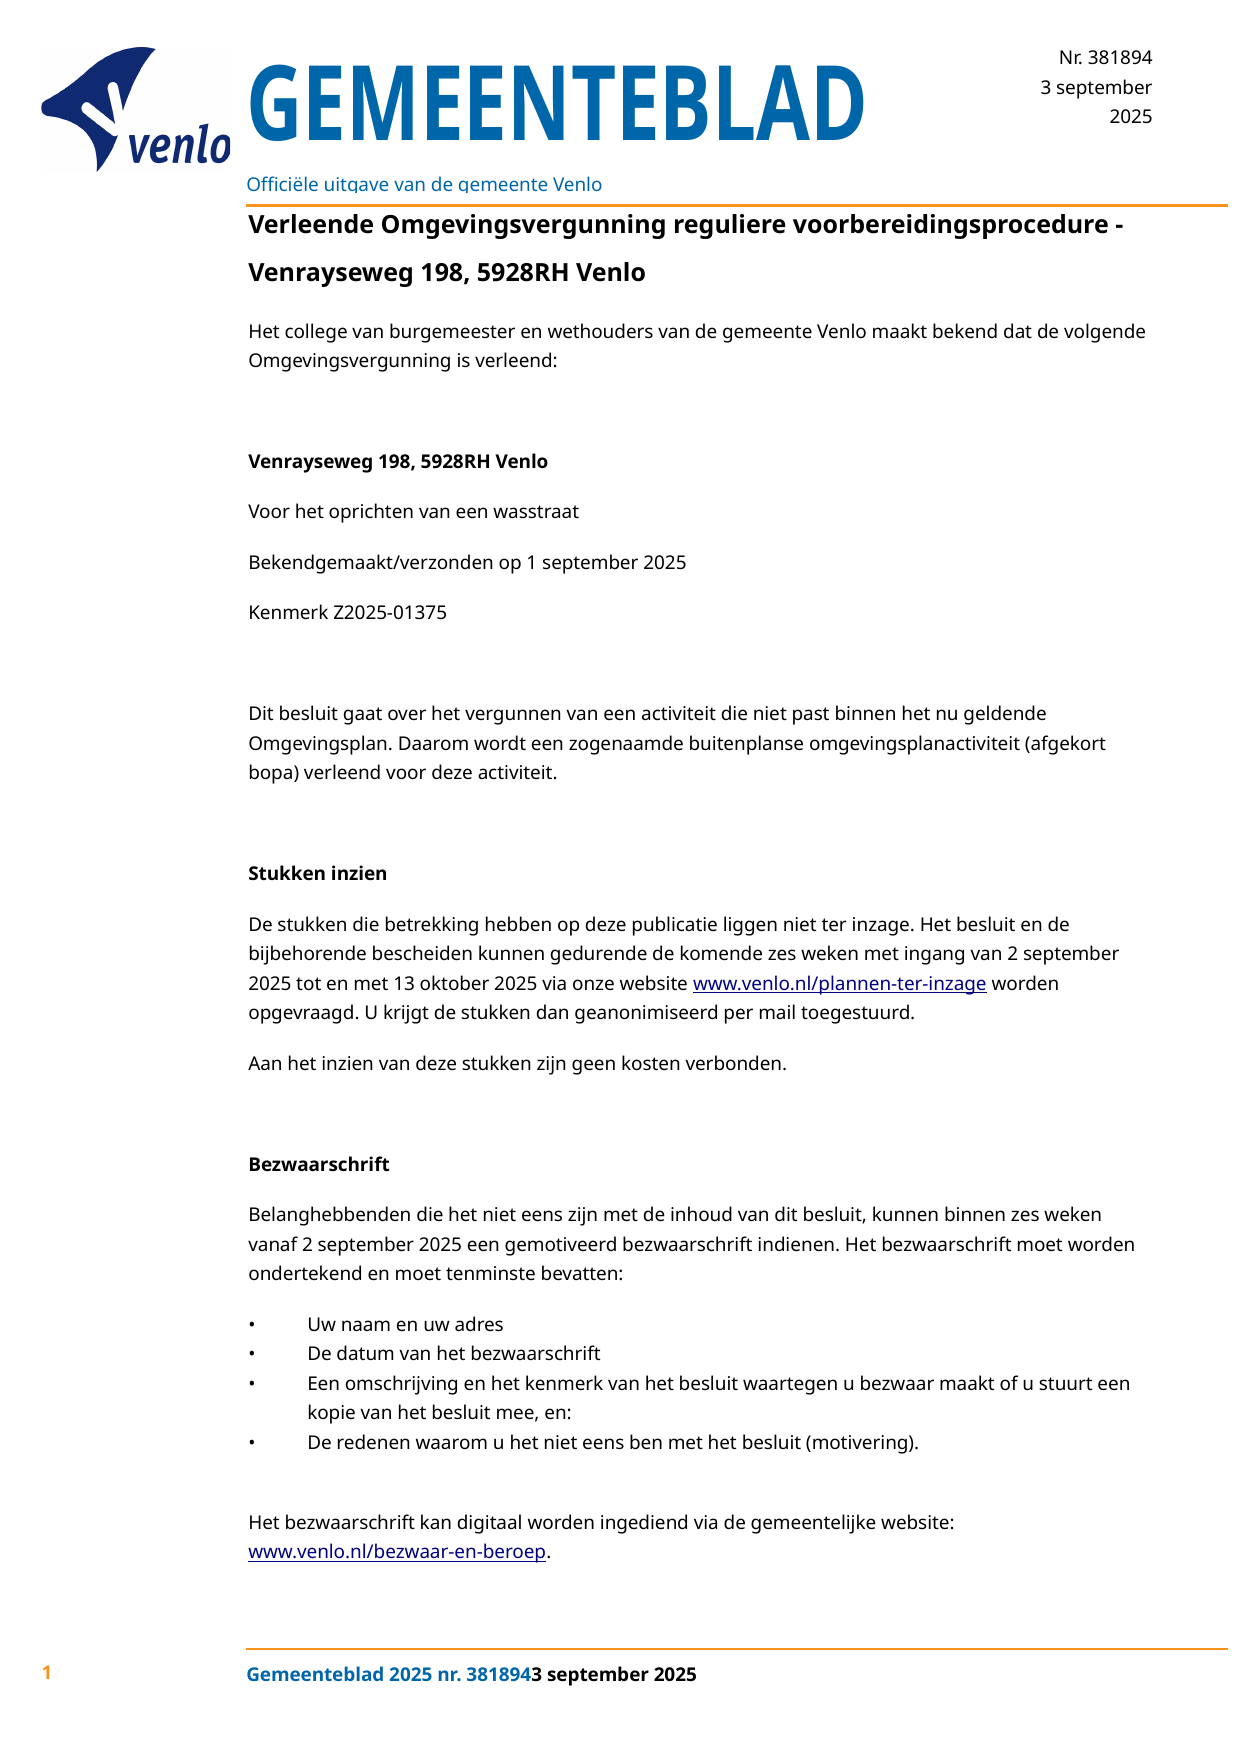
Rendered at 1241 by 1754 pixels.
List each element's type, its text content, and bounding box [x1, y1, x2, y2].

text Belanghebbenden die het niet eens zijn met de inhoud van dit besluit, kunnen binnen zes weken vanaf 2 september 2025 een gemotiveerd bezwaarschrift indienen. Het bezwaarschrift moet worden ondertekend en moet tenminste bevatten: [248, 1201, 1152, 1286]
list De redenen waarom u het niet eens ben met het besluit (motivering). [248, 1429, 1152, 1455]
text Het college van burgemeester en wethouders van de gemeente Venlo maakt bekend dat de volgende Omgevingsvergunning is verleend: [248, 318, 1152, 373]
text Verleende Omgevingsvergunning reguliere voorbereidingsprocedure - Venrayseweg 198, 5928RH Venlo [248, 207, 1152, 288]
text Bezwaarschrift [248, 1151, 1152, 1177]
text Stukken inzien [248, 860, 1152, 886]
picture [41, 47, 231, 172]
text Dit besluit gaat over het vergunnen van een activiteit die niet past binnen het nu geldende Omgevingsplan. Daarom wordt een zogenaamde buitenplanse omgevingsplanactiviteit (afgekort bopa) verleend voor deze activiteit. [248, 700, 1152, 785]
text Voor het oprichten van een wasstraat [248, 499, 1152, 524]
list Uw naam en uw adres [248, 1311, 1152, 1337]
list De datum van het bezwaarschrift [248, 1340, 1152, 1366]
text Het bezwaarschrift kan digitaal worden ingediend via de gemeentelijke website: www.venlo.nl/bezwaar-en-beroep. [248, 1509, 1152, 1564]
text Kenmerk Z2025-01375 [248, 599, 1152, 625]
text Venrayseweg 198, 5928RH Venlo [248, 448, 1152, 474]
text Aan het inzien van deze stukken zijn geen kosten verbonden. [248, 1050, 1152, 1076]
list Een omschrijving en het kenmerk van het besluit waartegen u bezwaar maakt of u stuurt een kopie van het besluit mee, en: [248, 1370, 1152, 1425]
text De stukken die betrekking hebben op deze publicatie liggen niet ter inzage. Het besluit en de bijbehorende bescheiden kunnen gedurende de komende zes weken met ingang van 2 september 2025 tot en met 13 oktober 2025 via onze website www.venlo.nl/plannen-ter-inzage worden opgevraagd. U krijgt de stukken dan geanonimiseerd per mail toegestuurd. [248, 911, 1152, 1025]
text Bekendgemaakt/verzonden op 1 september 2025 [248, 549, 1152, 575]
